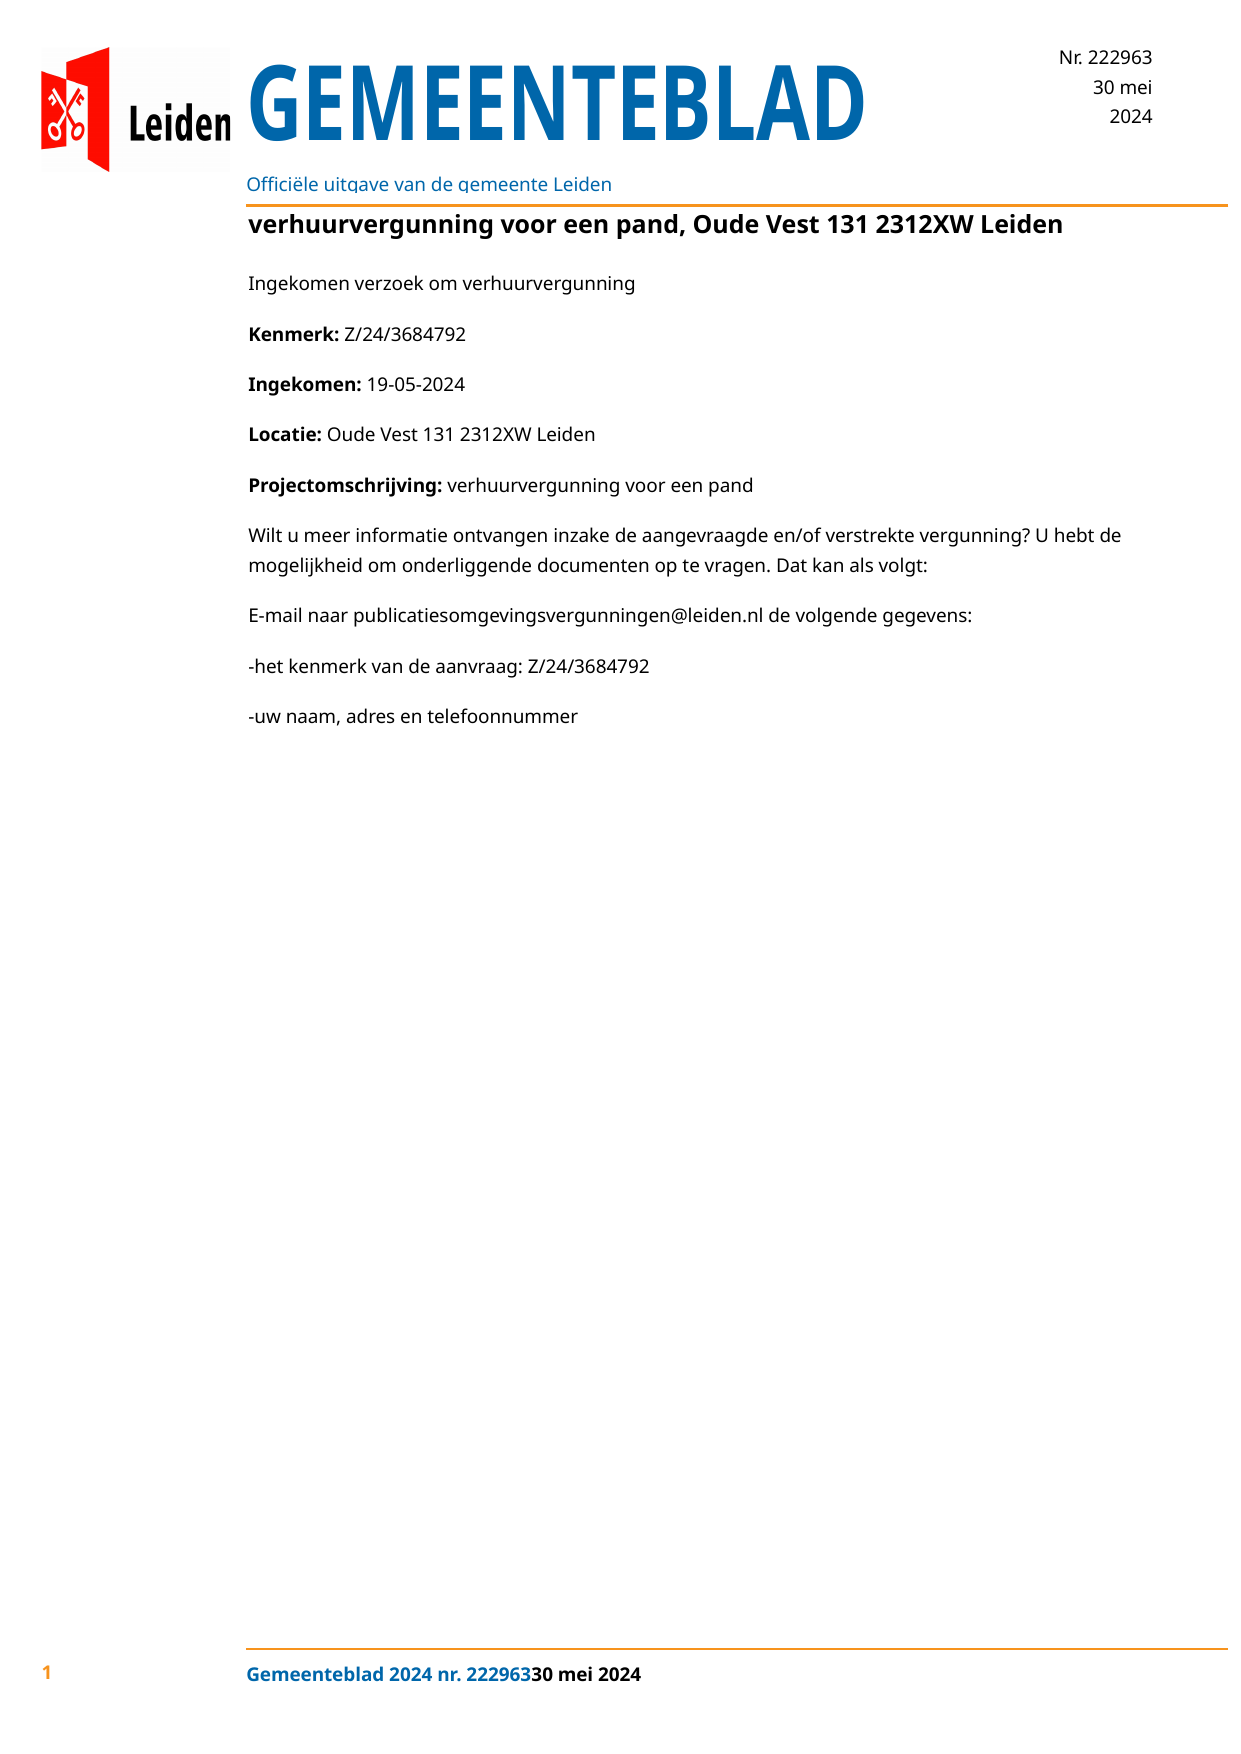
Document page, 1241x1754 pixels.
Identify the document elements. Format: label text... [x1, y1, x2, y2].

text Ingekomen: 19-05-2024 [248, 371, 1152, 397]
text Wilt u meer informatie ontvangen inzake de aangevraagde en/of verstrekte vergunning? U hebt de mogelijkheid om onderliggende documenten op te vragen. Dat kan als volgt: [248, 522, 1152, 578]
text -het kenmerk van de aanvraag: Z/24/3684792 [248, 653, 1152, 678]
text Ingekomen verzoek om verhuurvergunning [248, 270, 1152, 296]
picture [41, 47, 231, 172]
text E-mail naar publicatiesomgevingsvergunningen@leiden.nl de volgende gegevens: [248, 602, 1152, 628]
text Projectomschrijving: verhuurvergunning voor een pand [248, 472, 1152, 498]
text Kenmerk: Z/24/3684792 [248, 321, 1152, 346]
text -uw naam, adres en telefoonnummer [248, 703, 1152, 729]
text verhuurvergunning voor een pand, Oude Vest 131 2312XW Leiden [248, 207, 1152, 241]
text Locatie: Oude Vest 131 2312XW Leiden [248, 422, 1152, 447]
